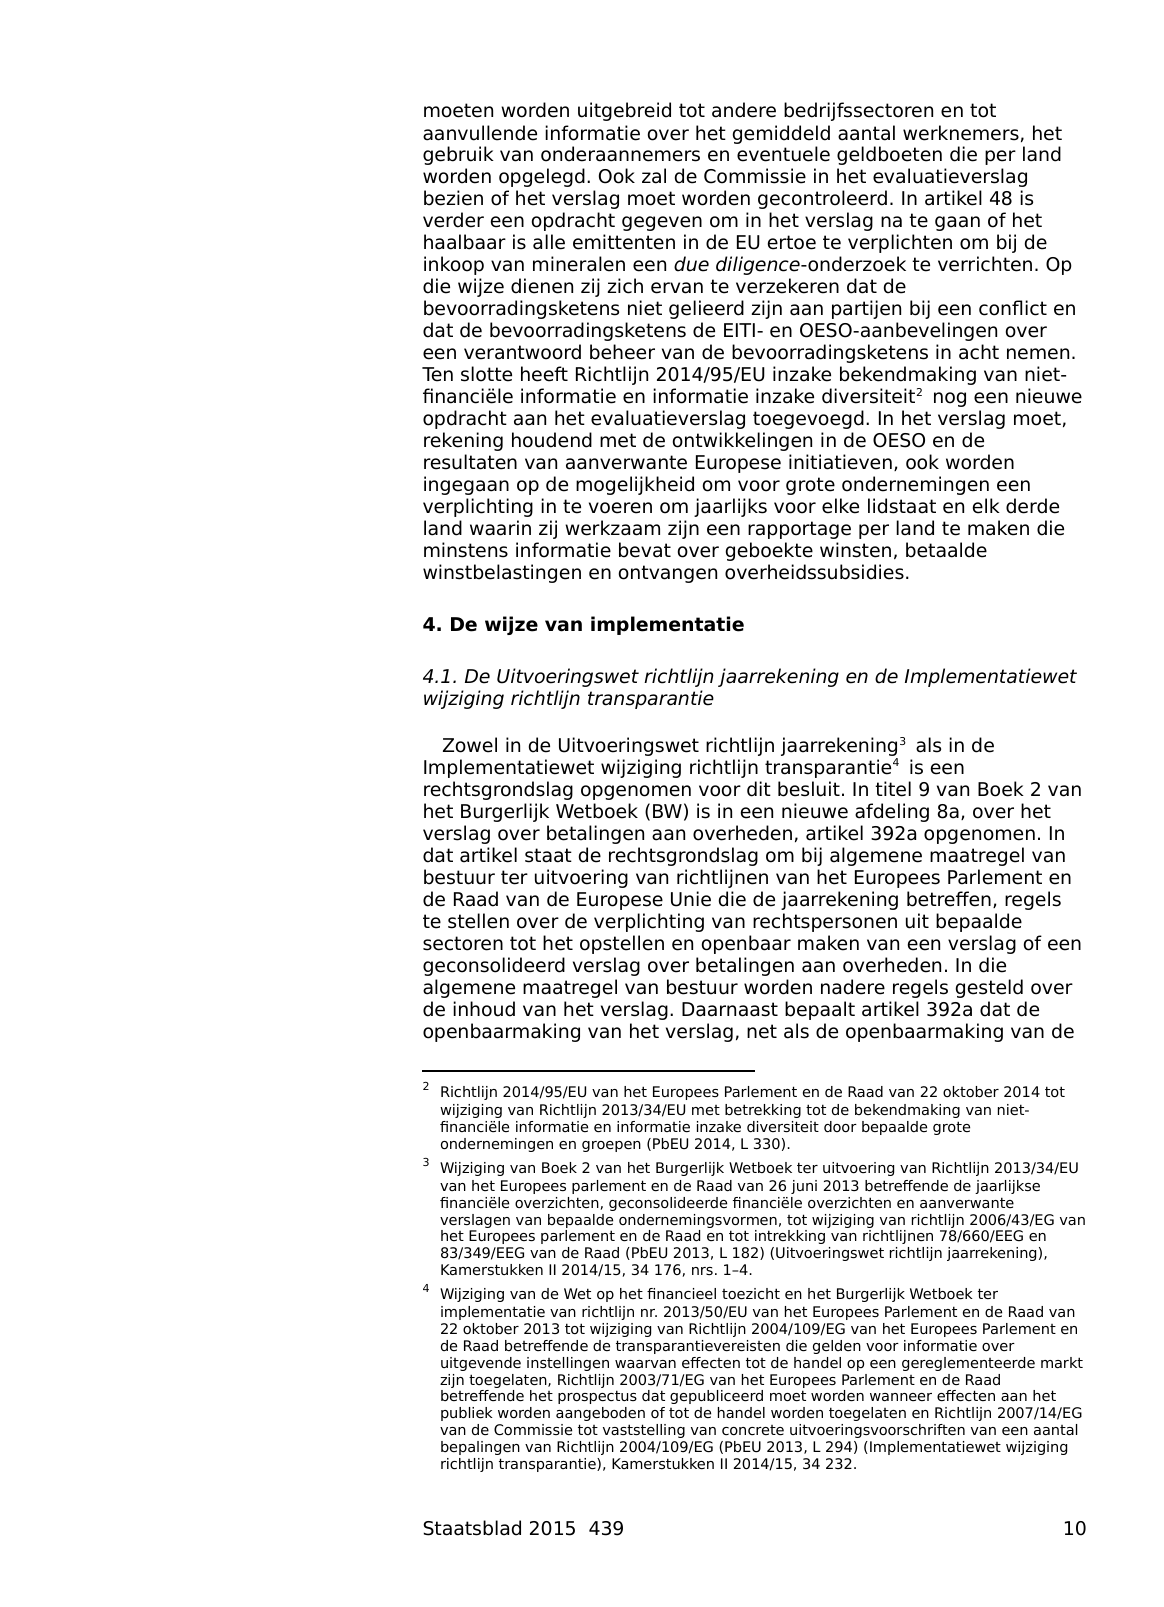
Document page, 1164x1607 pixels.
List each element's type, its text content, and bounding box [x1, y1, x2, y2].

text Wijziging van de Wet op het financieel toezicht en het Burgerlijk Wetboek ter implementatie van richtlijn nr. 2013/50/EU van het Europees Parlement en de Raad van 22 oktober 2013 tot wijziging van Richtlijn 2004/109/EG van het Europees Parlement en de Raad betreffende de transparantievereisten die gelden voor informatie over uitgevende instellingen waarvan effecten tot de handel op een gereglementeerde markt zijn toegelaten, Richtlijn 2003/71/EG van het Europees Parlement en de Raad betreffende het prospectus dat gepubliceerd moet worden wanneer effecten aan het publiek worden aangeboden of tot de handel worden toegelaten en Richtlijn 2007/14/EG van de Commissie tot vaststelling van concrete uitvoeringsvoorschriften van een aantal bepalingen van Richtlijn 2004/109/EG (PbEU 2013, L 294) (Implementatiewet wijziging richtlijn transparantie), Kamerstukken II 2014/15, 34 232. [422, 1282, 1087, 1473]
text Zowel in de Uitvoeringswet richtlijn jaarrekening als in de Implementatiewet wijziging richtlijn transparantie is een rechtsgrondslag opgenomen voor dit besluit. In titel 9 van Boek 2 van het Burgerlijk Wetboek (BW) is in een nieuwe afdeling 8a, over het verslag over betalingen aan overheden, artikel 392a opgenomen. In dat artikel staat de rechtsgrondslag om bij algemene maatregel van bestuur ter uitvoering van richtlijnen van het Europees Parlement en de Raad van de Europese Unie die de jaarrekening betreffen, regels te stellen over de verplichting van rechtspersonen uit bepaalde sectoren tot het opstellen en openbaar maken van een verslag of een geconsolideerd verslag over betalingen aan overheden. In die algemene maatregel van bestuur worden nadere regels gesteld over de inhoud van het verslag. Daarnaast bepaalt artikel 392a dat de openbaarmaking van het verslag, net als de openbaarmaking van de [422, 735, 1087, 1043]
text Richtlijn 2014/95/EU van het Europees Parlement en de Raad van 22 oktober 2014 tot wijziging van Richtlijn 2013/34/EU met betrekking tot de bekendmaking van niet-financiële informatie en informatie inzake diversiteit door bepaalde grote ondernemingen en groepen (PbEU 2014, L 330). [422, 1080, 1087, 1153]
subtitle 4. De wijze van implementatie [422, 614, 1087, 636]
text moeten worden uitgebreid tot andere bedrijfssectoren en tot aanvullende informatie over het gemiddeld aantal werknemers, het gebruik van onderaannemers en eventuele geldboeten die per land worden opgelegd. Ook zal de Commissie in het evaluatieverslag bezien of het verslag moet worden gecontroleerd. In artikel 48 is verder een opdracht gegeven om in het verslag na te gaan of het haalbaar is alle emittenten in de EU ertoe te verplichten om bij de inkoop van mineralen een due diligence-onderzoek te verrichten. Op die wijze dienen zij zich ervan te verzekeren dat de bevoorradingsketens niet gelieerd zijn aan partijen bij een conflict en dat de bevoorradingsketens de EITI- en OESO-aanbevelingen over een verantwoord beheer van de bevoorradingsketens in acht nemen. Ten slotte heeft Richtlijn 2014/95/EU inzake bekendmaking van niet-financiële informatie en informatie inzake diversiteit nog een nieuwe opdracht aan het evaluatieverslag toegevoegd. In het verslag moet, rekening houdend met de ontwikkelingen in de OESO en de resultaten van aanverwante Europese initiatieven, ook worden ingegaan op de mogelijkheid om voor grote ondernemingen een verplichting in te voeren om jaarlijks voor elke lidstaat en elk derde land waarin zij werkzaam zijn een rapportage per land te maken die minstens informatie bevat over geboekte winsten, betaalde winstbelastingen en ontvangen overheidssubsidies. [422, 100, 1087, 584]
subtitle 4.1. De Uitvoeringswet richtlijn jaarrekening en de Implementatiewet wijziging richtlijn transparantie [422, 666, 1087, 710]
text Wijziging van Boek 2 van het Burgerlijk Wetboek ter uitvoering van Richtlijn 2013/34/EU van het Europees parlement en de Raad van 26 juni 2013 betreffende de jaarlijkse financiële overzichten, geconsolideerde financiële overzichten en aanverwante verslagen van bepaalde ondernemingsvormen, tot wijziging van richtlijn 2006/43/EG van het Europees parlement en de Raad en tot intrekking van richtlijnen 78/660/EEG en 83/349/EEG van de Raad (PbEU 2013, L 182) (Uitvoeringswet richtlijn jaarrekening), Kamerstukken II 2014/15, 34 176, nrs. 1–4. [422, 1156, 1087, 1279]
